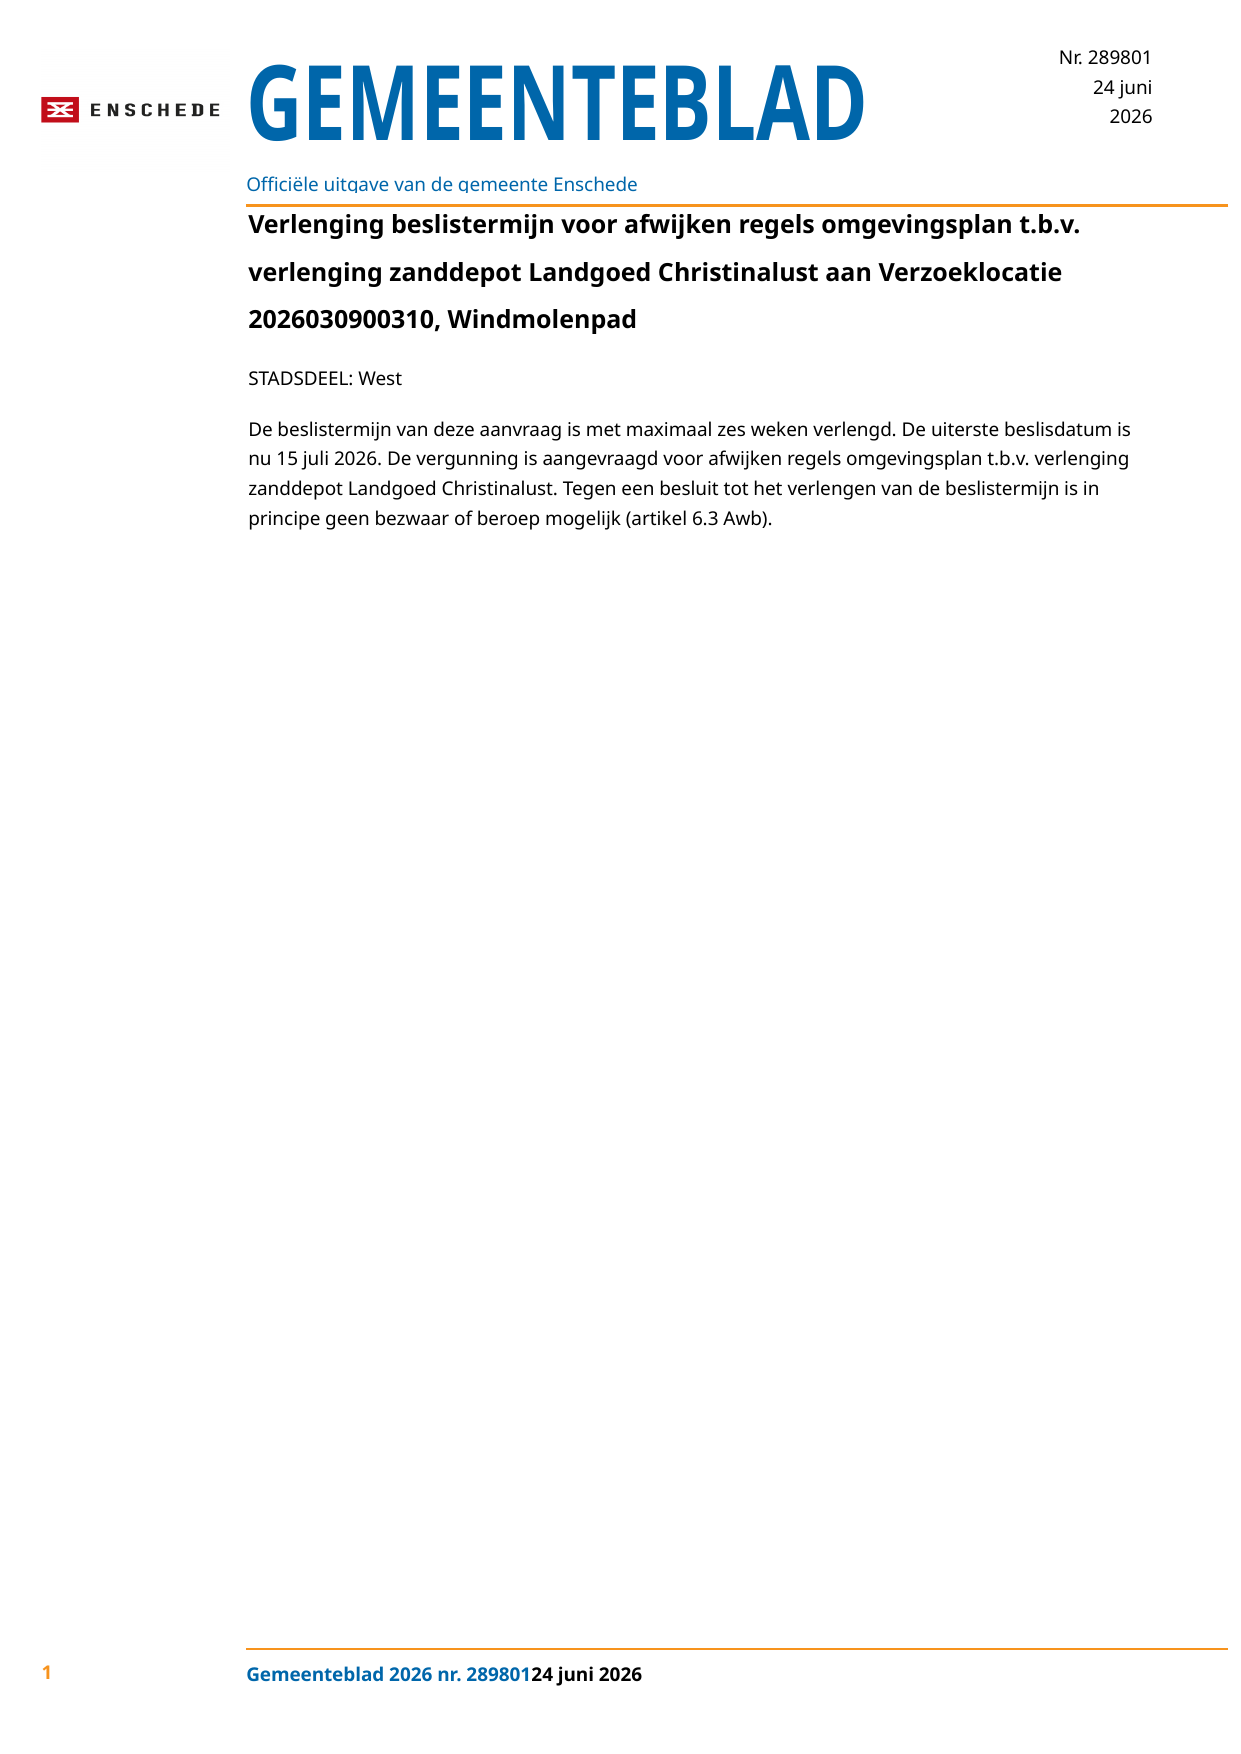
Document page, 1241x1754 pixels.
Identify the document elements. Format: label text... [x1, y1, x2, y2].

picture [41, 47, 231, 172]
text Verlenging beslistermijn voor afwijken regels omgevingsplan t.b.v. verlenging zanddepot Landgoed Christinalust aan Verzoeklocatie 2026030900310, Windmolenpad [248, 207, 1152, 336]
text De beslistermijn van deze aanvraag is met maximaal zes weken verlengd. De uiterste beslisdatum is nu 15 juli 2026. De vergunning is aangevraagd voor afwijken regels omgevingsplan t.b.v. verlenging zanddepot Landgoed Christinalust. Tegen een besluit tot het verlengen van de beslistermijn is in principe geen bezwaar of beroep mogelijk (artikel 6.3 Awb). [248, 416, 1152, 530]
text STADSDEEL: West [248, 366, 1152, 391]
